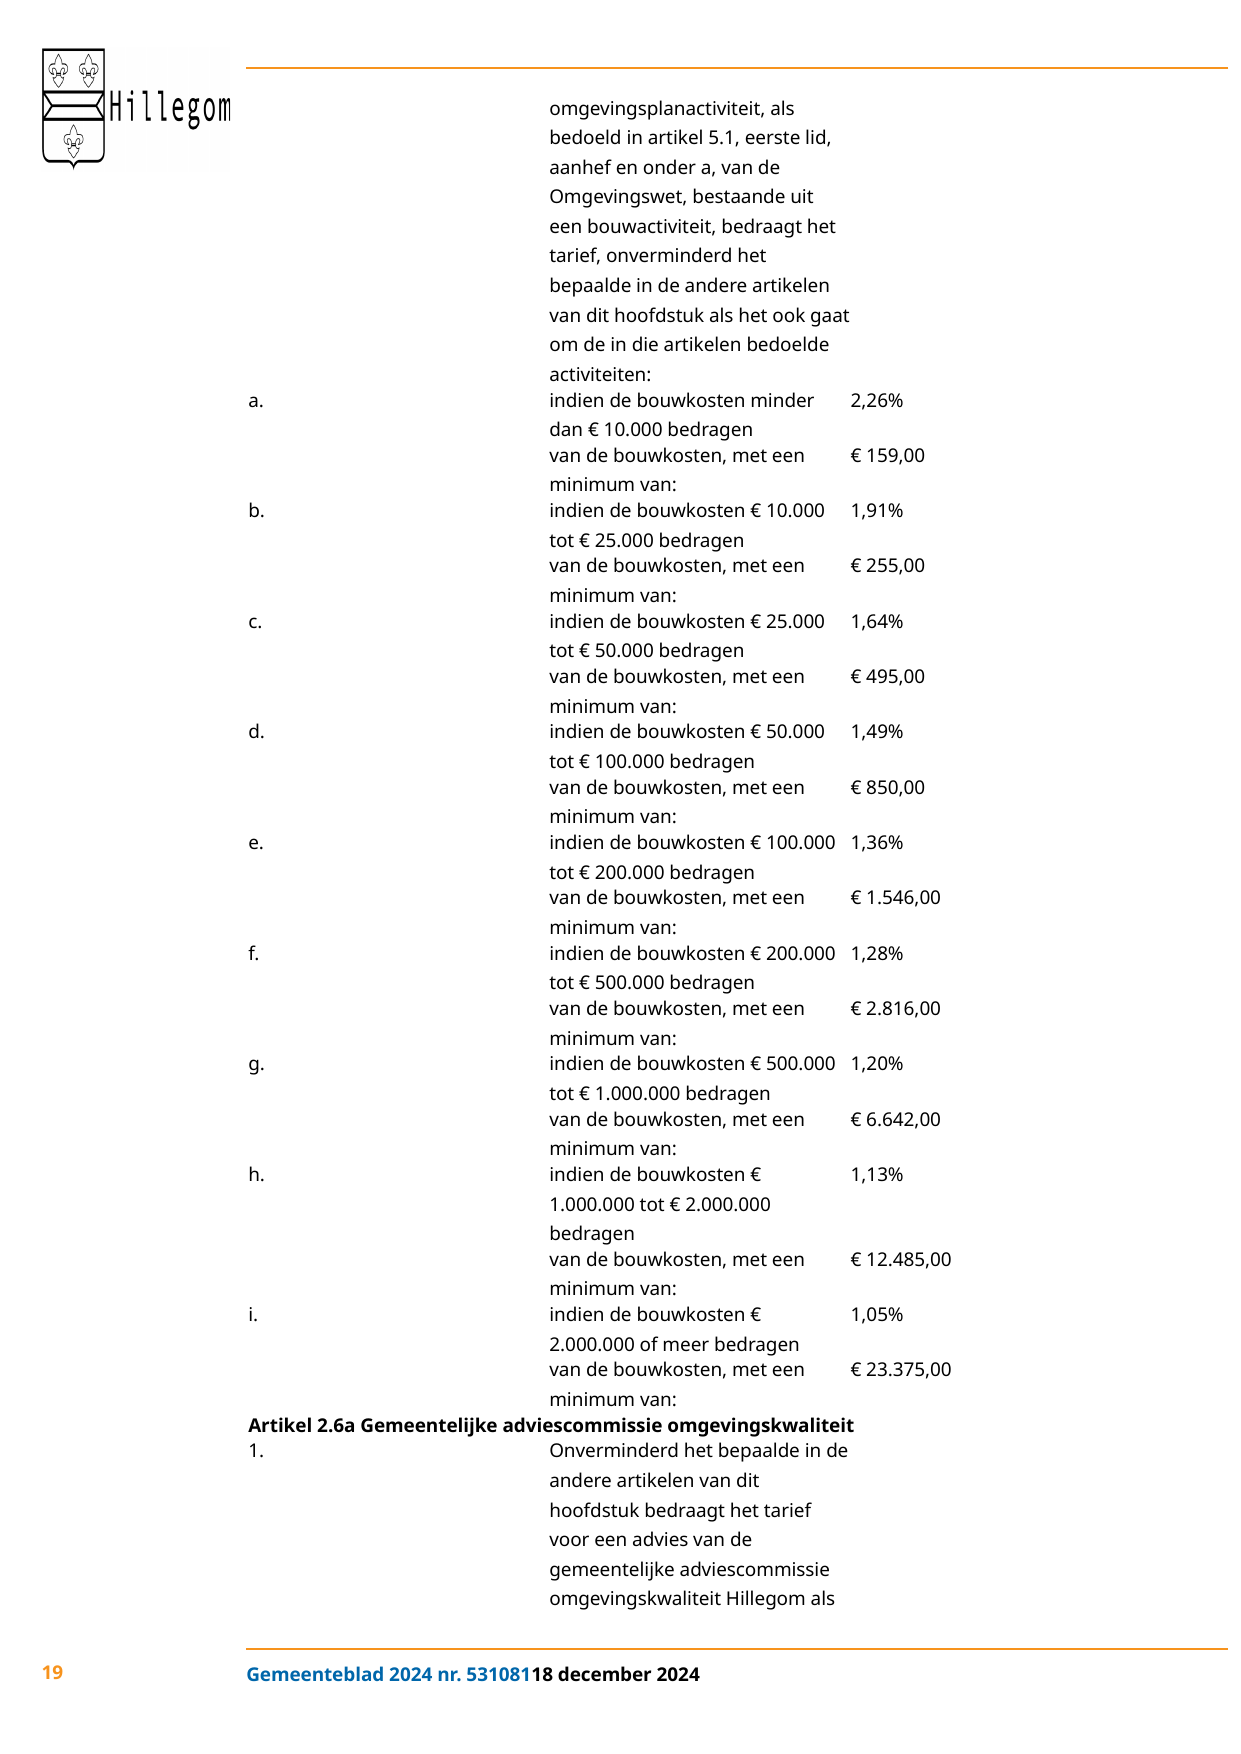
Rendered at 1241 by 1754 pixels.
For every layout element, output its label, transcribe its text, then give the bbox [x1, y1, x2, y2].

table_cell van de bouwkosten, met een minimum van: [549, 885, 850, 940]
table_cell [248, 663, 549, 719]
table_cell d. [248, 719, 549, 774]
table_cell i. [248, 1301, 549, 1357]
table_cell e. [248, 829, 549, 884]
picture [41, 47, 231, 172]
table_cell Onverminderd het bepaalde in de andere artikelen van dit hoofdstuk bedraagt het tarief voor een advies van de gemeentelijke adviescommissie omgevingskwaliteit Hillegom als [549, 1438, 850, 1611]
table_cell indien de bouwkosten € 1.000.000 tot € 2.000.000 bedragen [549, 1161, 850, 1246]
table_cell van de bouwkosten, met een minimum van: [549, 1357, 850, 1412]
table_cell omgevingsplanactiviteit, als bedoeld in artikel 5.1, eerste lid, aanhef en onder a, van de Omgevingswet, bestaande uit een bouwactiviteit, bedraagt het tarief, onverminderd het bepaalde in de andere artikelen van dit hoofdstuk als het ook gaat om de in die artikelen bedoelde activiteiten: [549, 95, 850, 387]
table_cell f. [248, 940, 549, 995]
table_cell van de bouwkosten, met een minimum van: [549, 774, 850, 829]
table_cell van de bouwkosten, met een minimum van: [549, 553, 850, 608]
table_cell [248, 995, 549, 1051]
table_cell € 255,00 [850, 553, 1152, 608]
table_cell indien de bouwkosten € 200.000 tot € 500.000 bedragen [549, 940, 850, 995]
table_cell [248, 442, 549, 497]
table_cell c. [248, 608, 549, 663]
table_cell Artikel 2.6a Gemeentelijke adviescommissie omgevingskwaliteit [248, 1412, 1152, 1438]
table_cell 1,36% [850, 829, 1152, 884]
table_cell € 6.642,00 [850, 1106, 1152, 1161]
table_cell [248, 553, 549, 608]
table_cell 1,13% [850, 1161, 1152, 1246]
table_cell 1,49% [850, 719, 1152, 774]
table_cell € 850,00 [850, 774, 1152, 829]
table_cell [248, 1106, 549, 1161]
table_cell indien de bouwkosten € 500.000 tot € 1.000.000 bedragen [549, 1051, 850, 1106]
table_cell [248, 1246, 549, 1301]
table_cell van de bouwkosten, met een minimum van: [549, 1106, 850, 1161]
table_cell van de bouwkosten, met een minimum van: [549, 1246, 850, 1301]
table_cell indien de bouwkosten minder dan € 10.000 bedragen [549, 387, 850, 442]
table_cell 1,91% [850, 498, 1152, 553]
table_cell a. [248, 387, 549, 442]
table_cell [850, 1438, 1152, 1611]
table_cell 1,64% [850, 608, 1152, 663]
table_cell 1,28% [850, 940, 1152, 995]
table_cell b. [248, 498, 549, 553]
table_cell [248, 95, 549, 387]
table_cell van de bouwkosten, met een minimum van: [549, 663, 850, 719]
table_cell van de bouwkosten, met een minimum van: [549, 442, 850, 497]
table_cell € 2.816,00 [850, 995, 1152, 1051]
table_cell indien de bouwkosten € 25.000 tot € 50.000 bedragen [549, 608, 850, 663]
table_cell indien de bouwkosten € 100.000 tot € 200.000 bedragen [549, 829, 850, 884]
table_cell indien de bouwkosten € 2.000.000 of meer bedragen [549, 1301, 850, 1357]
table_cell indien de bouwkosten € 10.000 tot € 25.000 bedragen [549, 498, 850, 553]
table_cell h. [248, 1161, 549, 1246]
table_cell 1,20% [850, 1051, 1152, 1106]
table_cell 2,26% [850, 387, 1152, 442]
table_cell indien de bouwkosten € 50.000 tot € 100.000 bedragen [549, 719, 850, 774]
table_cell € 159,00 [850, 442, 1152, 497]
table_cell 1,05% [850, 1301, 1152, 1357]
table_cell 1. [248, 1438, 549, 1611]
table_cell [248, 1357, 549, 1412]
table_cell € 1.546,00 [850, 885, 1152, 940]
table_cell [850, 95, 1152, 387]
table_cell [248, 885, 549, 940]
table_cell € 495,00 [850, 663, 1152, 719]
table_cell van de bouwkosten, met een minimum van: [549, 995, 850, 1051]
table_cell g. [248, 1051, 549, 1106]
table_cell € 12.485,00 [850, 1246, 1152, 1301]
table_cell [248, 774, 549, 829]
table_cell € 23.375,00 [850, 1357, 1152, 1412]
